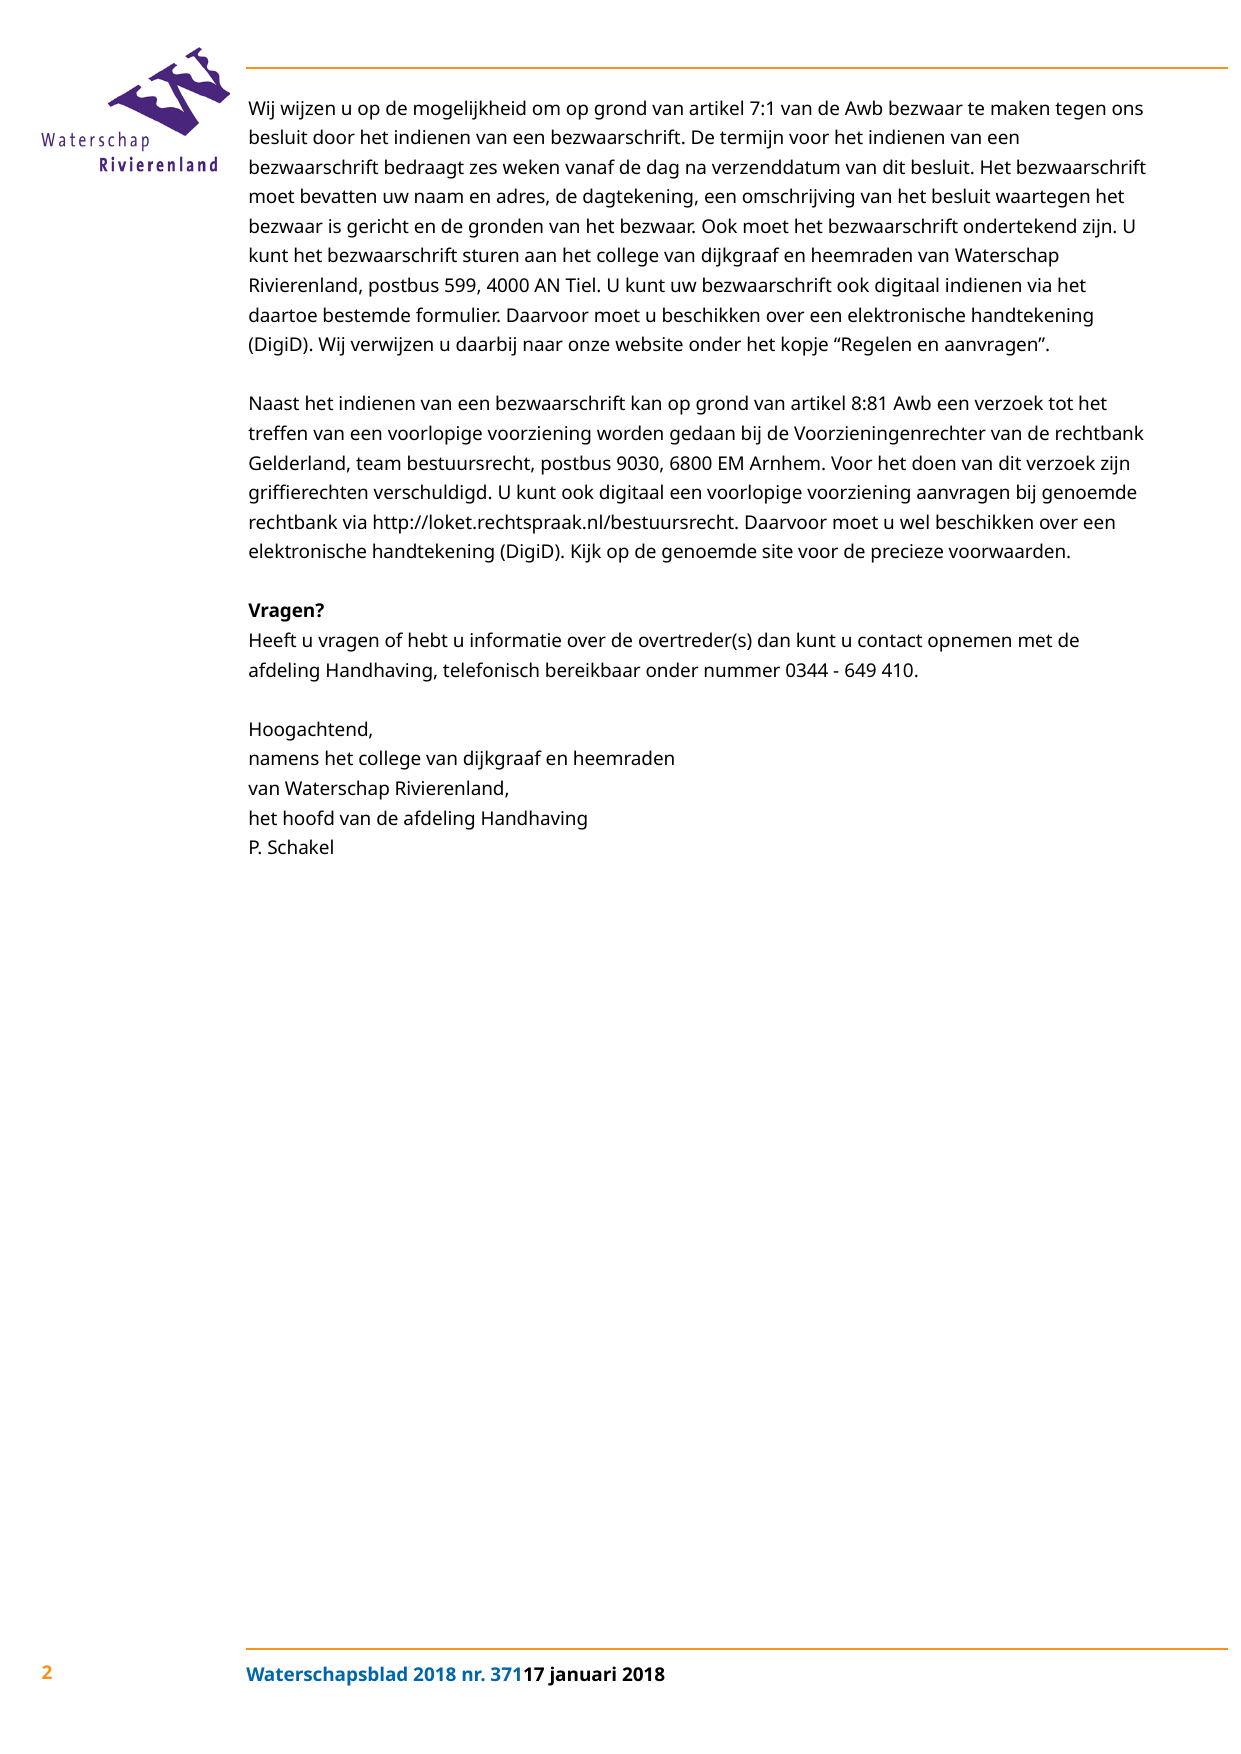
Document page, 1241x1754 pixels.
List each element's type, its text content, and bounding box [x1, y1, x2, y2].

text Naast het indienen van een bezwaarschrift kan op grond van artikel 8:81 Awb een verzoek tot het treffen van een voorlopige voorziening worden gedaan bij de Voorzieningenrechter van de rechtbank Gelderland, team bestuursrecht, postbus 9030, 6800 EM Arnhem. Voor het doen van dit verzoek zijn griffierechten verschuldigd. U kunt ook digitaal een voorlopige voorziening aanvragen bij genoemde rechtbank via http://loket.rechtspraak.nl/bestuursrecht. Daarvoor moet u wel beschikken over een elektronische handtekening (DigiD). Kijk op de genoemde site voor de precieze voorwaarden. [248, 391, 1152, 564]
text Hoogachtend, [248, 716, 1152, 742]
text Heeft u vragen of hebt u informatie over de overtreder(s) dan kunt u contact opnemen met de afdeling Handhaving, telefonisch bereikbaar onder nummer 0344 - 649 410. [248, 627, 1152, 683]
text Vragen? [248, 598, 1152, 623]
text het hoofd van de afdeling Handhaving [248, 805, 1152, 831]
text namens het college van dijkgraaf en heemraden [248, 746, 1152, 771]
text van Waterschap Rivierenland, [248, 775, 1152, 801]
picture [41, 47, 231, 172]
text Wij wijzen u op de mogelijkheid om op grond van artikel 7:1 van de Awb bezwaar te maken tegen ons besluit door het indienen van een bezwaarschrift. De termijn voor het indienen van een bezwaarschrift bedraagt zes weken vanaf de dag na verzenddatum van dit besluit. Het bezwaarschrift moet bevatten uw naam en adres, de dagtekening, een omschrijving van het besluit waartegen het bezwaar is gericht en de gronden van het bezwaar. Ook moet het bezwaarschrift ondertekend zijn. U kunt het bezwaarschrift sturen aan het college van dijkgraaf en heemraden van Waterschap Rivierenland, postbus 599, 4000 AN Tiel. U kunt uw bezwaarschrift ook digitaal indienen via het daartoe bestemde formulier. Daarvoor moet u beschikken over een elektronische handtekening (DigiD). Wij verwijzen u daarbij naar onze website onder het kopje “Regelen en aanvragen”. [248, 95, 1152, 357]
text P. Schakel [248, 834, 1152, 860]
